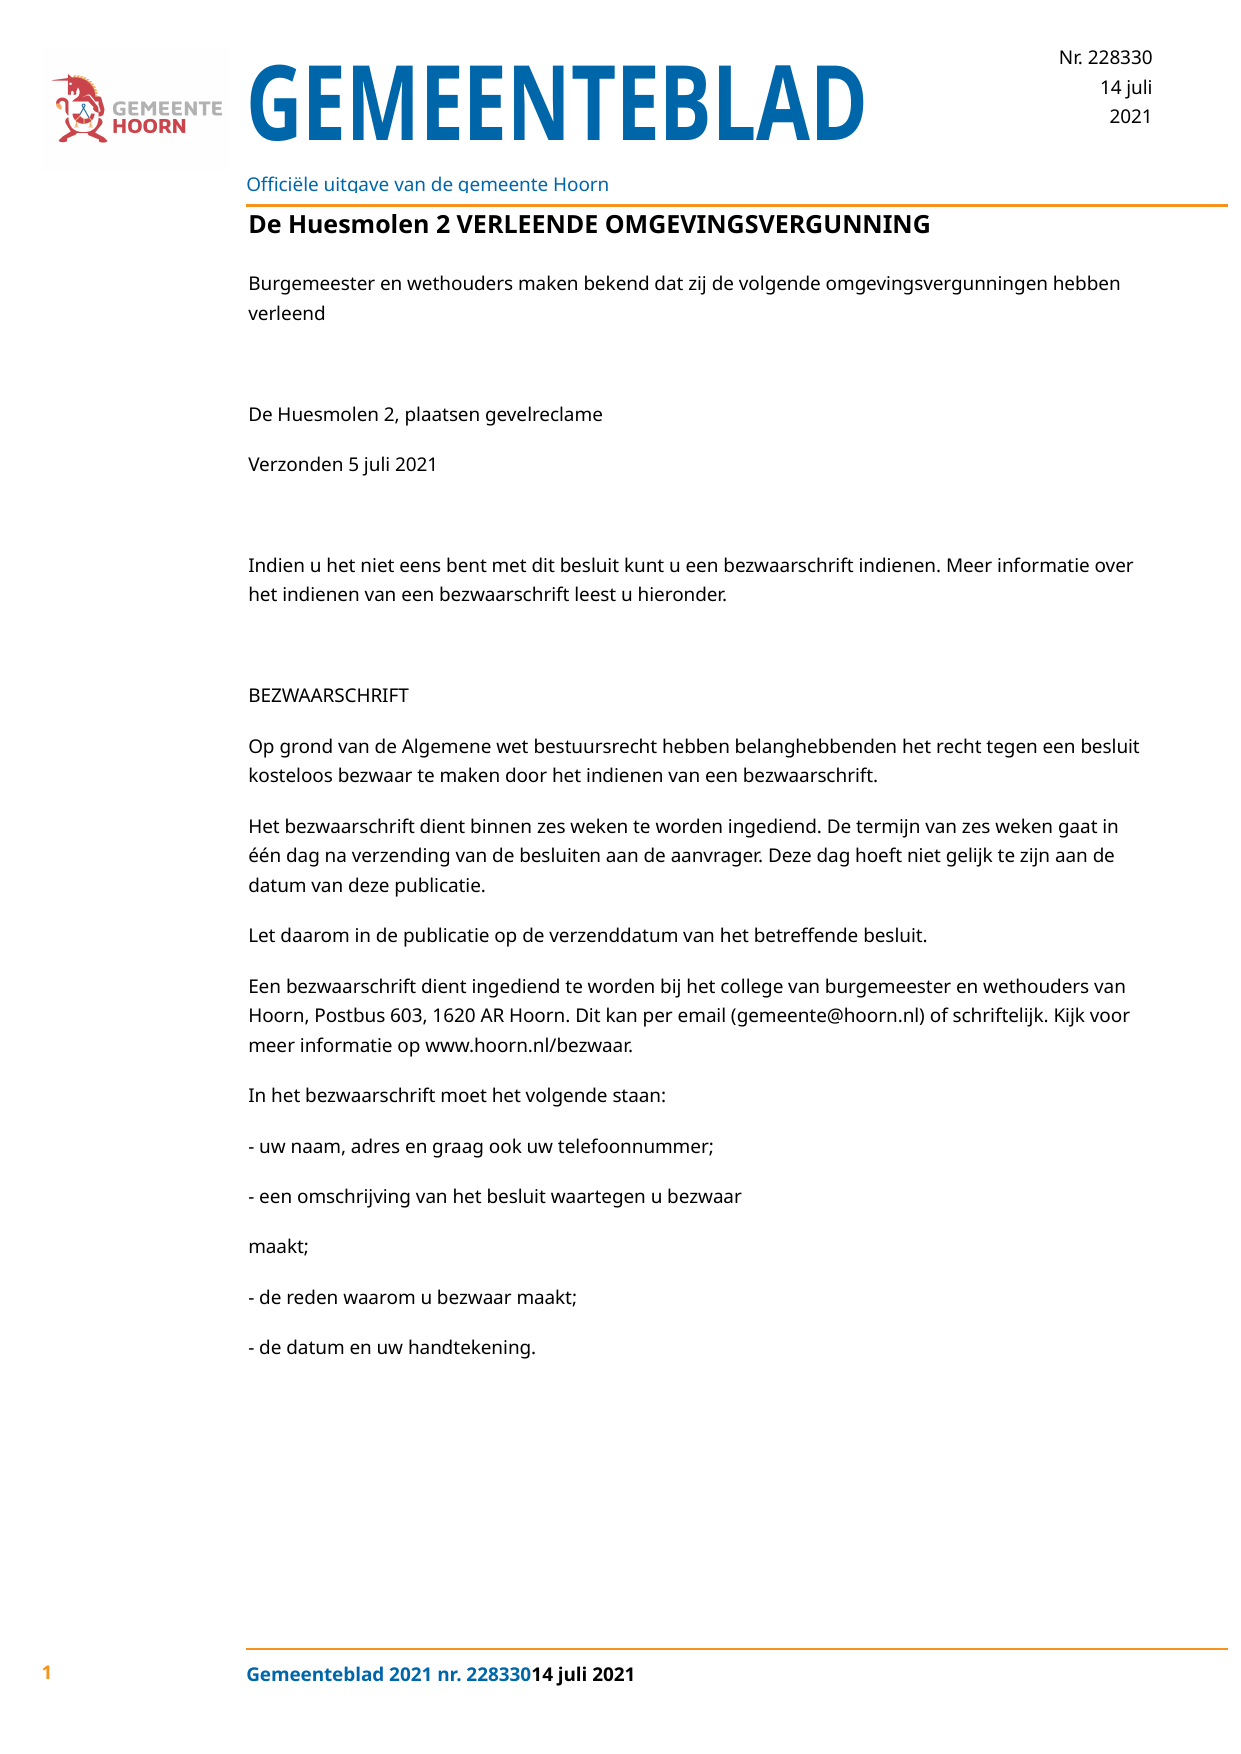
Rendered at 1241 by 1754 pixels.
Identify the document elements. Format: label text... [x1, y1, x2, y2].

text Een bezwaarschrift dient ingediend te worden bij het college van burgemeester en wethouders van Hoorn, Postbus 603, 1620 AR Hoorn. Dit kan per email (gemeente@hoorn.nl) of schriftelijk. Kijk voor meer informatie op www.hoorn.nl/bezwaar. [248, 973, 1152, 1058]
picture [41, 47, 231, 172]
text - de datum en uw handtekening. [248, 1334, 1152, 1360]
text Burgemeester en wethouders maken bekend dat zij de volgende omgevingsvergunningen hebben verleend [248, 270, 1152, 326]
text - uw naam, adres en graag ook uw telefoonnummer; [248, 1133, 1152, 1158]
text De Huesmolen 2, plaatsen gevelreclame [248, 401, 1152, 426]
text Het bezwaarschrift dient binnen zes weken te worden ingediend. De termijn van zes weken gaat in één dag na verzending van de besluiten aan de aanvrager. Deze dag hoeft niet gelijk te zijn aan de datum van deze publicatie. [248, 813, 1152, 898]
text De Huesmolen 2 VERLEENDE OMGEVINGSVERGUNNING [248, 207, 1152, 241]
text Op grond van de Algemene wet bestuursrecht hebben belanghebbenden het recht tegen een besluit kosteloos bezwaar te maken door het indienen van een bezwaarschrift. [248, 733, 1152, 788]
text Verzonden 5 juli 2021 [248, 451, 1152, 477]
text Let daarom in de publicatie op de verzenddatum van het betreffende besluit. [248, 922, 1152, 948]
text maakt; [248, 1234, 1152, 1259]
text In het bezwaarschrift moet het volgende staan: [248, 1082, 1152, 1108]
text BEZWAARSCHRIFT [248, 682, 1152, 708]
text - de reden waarom u bezwaar maakt; [248, 1284, 1152, 1310]
text - een omschrijving van het besluit waartegen u bezwaar [248, 1183, 1152, 1209]
text Indien u het niet eens bent met dit besluit kunt u een bezwaarschrift indienen. Meer informatie over het indienen van een bezwaarschrift leest u hieronder. [248, 552, 1152, 607]
